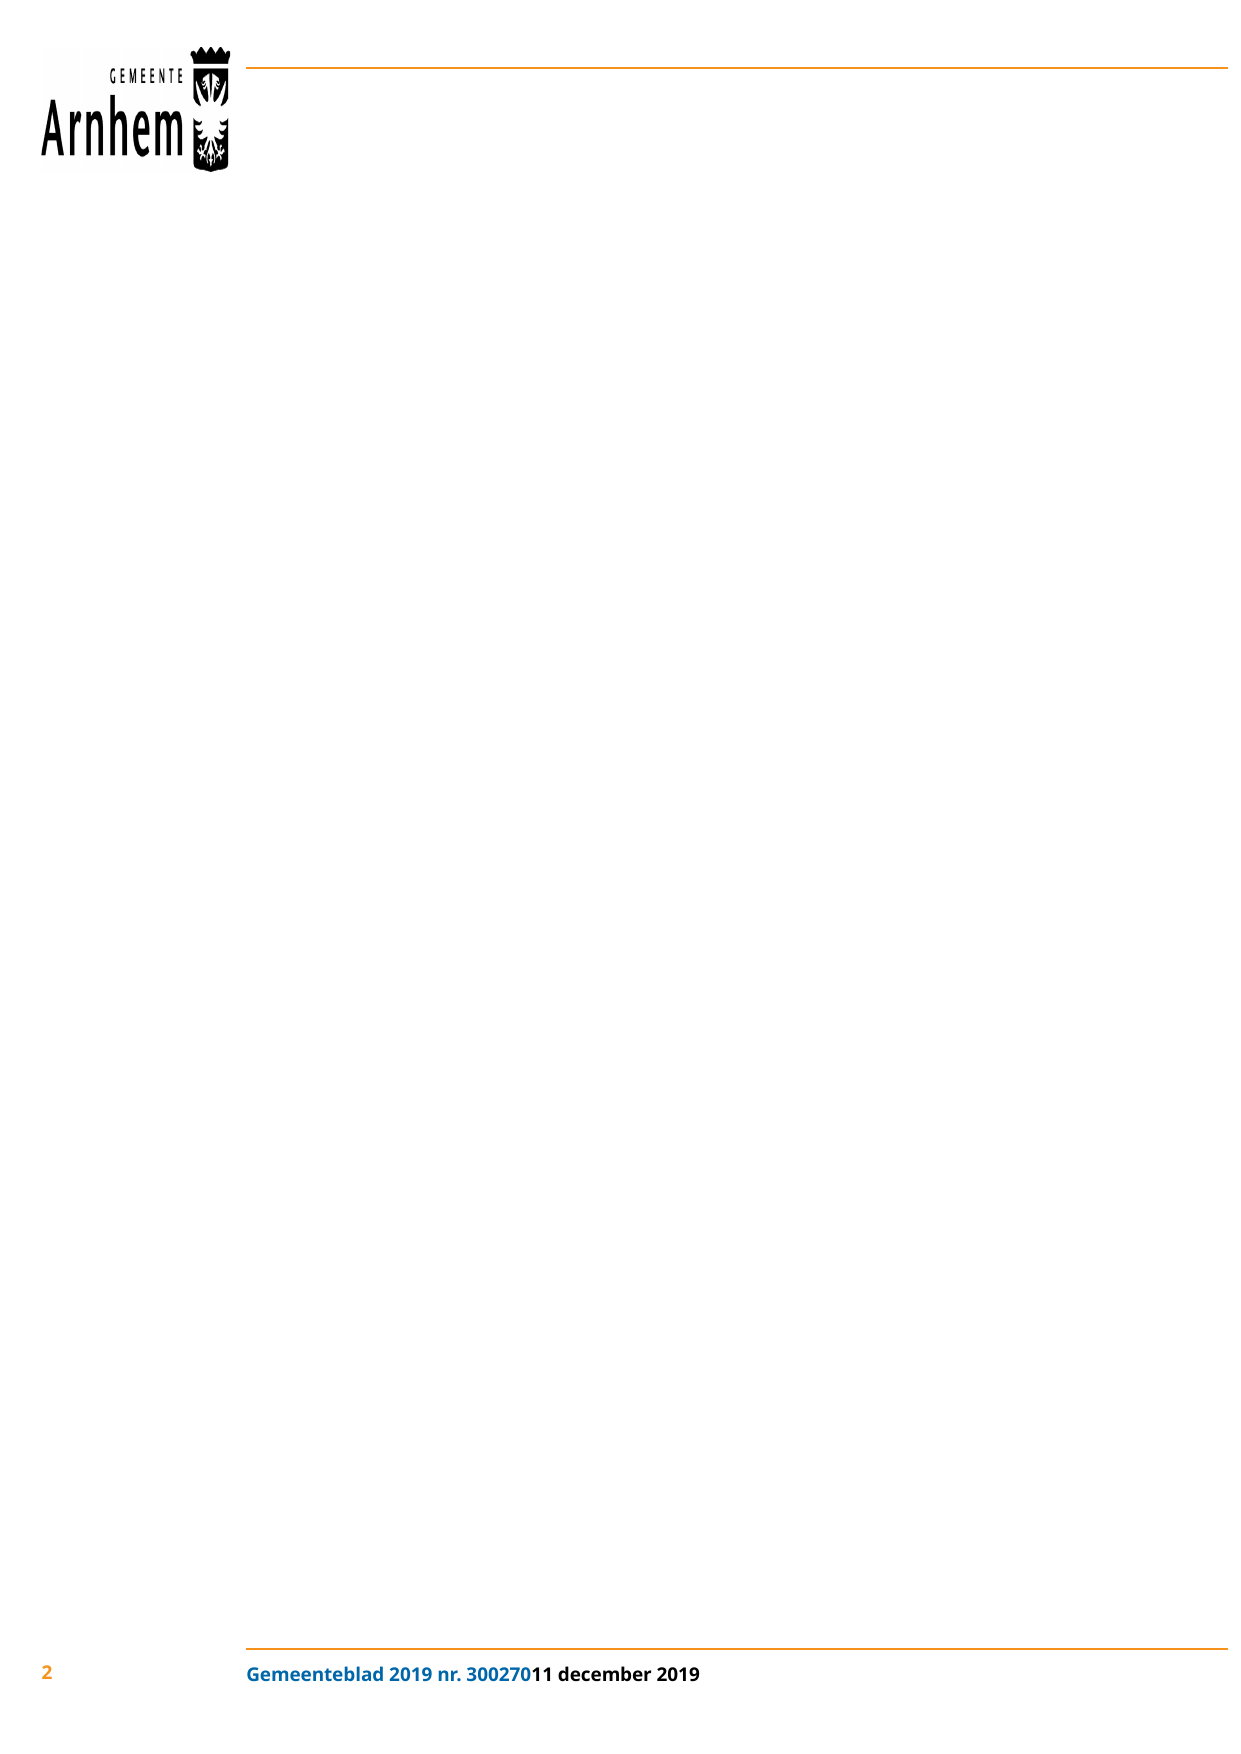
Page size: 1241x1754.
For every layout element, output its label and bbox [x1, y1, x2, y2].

picture [41, 47, 231, 172]
